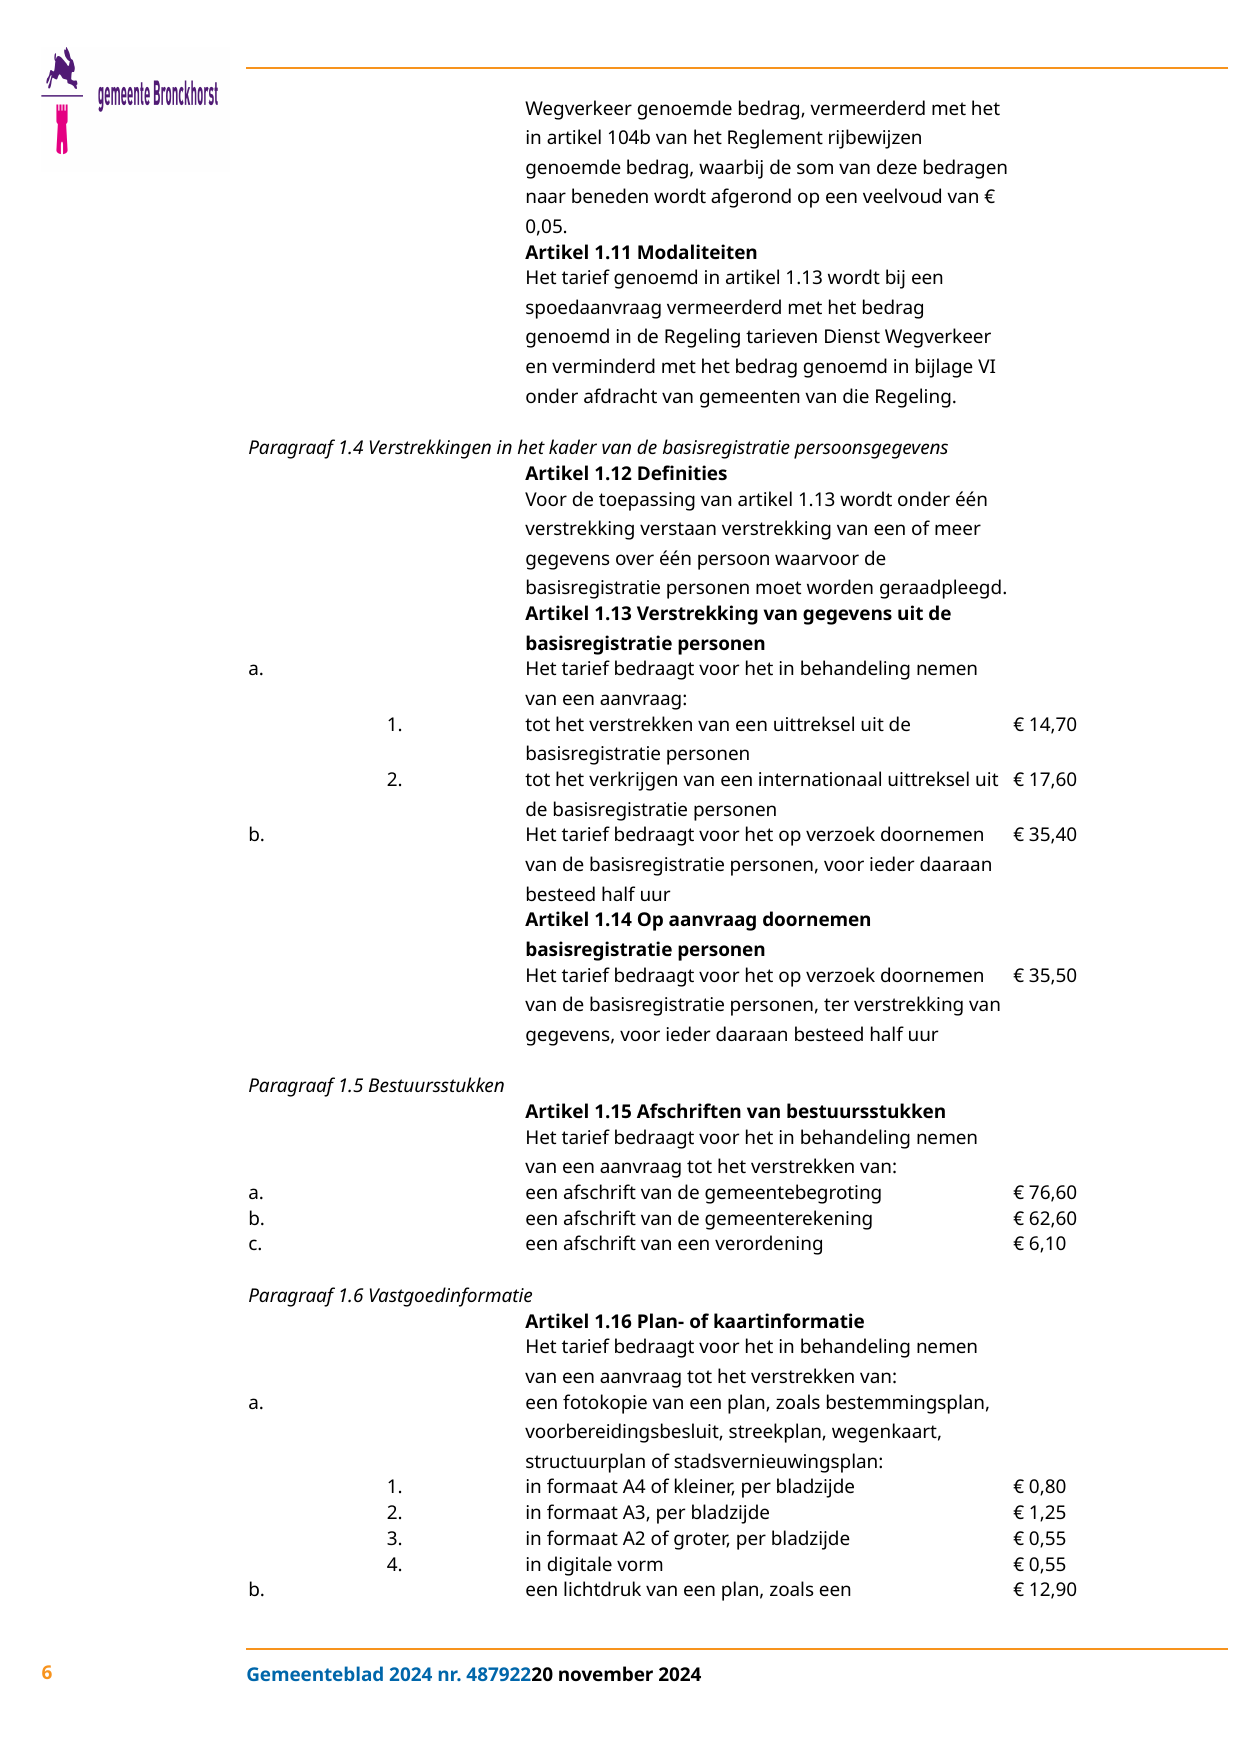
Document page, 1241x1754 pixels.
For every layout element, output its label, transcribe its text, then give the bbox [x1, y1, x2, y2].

table_cell [387, 822, 525, 906]
table_cell [1013, 1098, 1152, 1124]
table_cell [248, 1308, 387, 1333]
table_cell [387, 239, 525, 264]
table_cell [1013, 434, 1152, 460]
table_cell een afschrift van de gemeentebegroting [525, 1179, 1013, 1205]
table_cell in formaat A4 of kleiner, per bladzijde [525, 1474, 1013, 1499]
table_cell [1013, 95, 1152, 239]
table_cell Het tarief bedraagt voor het in behandeling nemen van een aanvraag tot het verstrekken van: [525, 1334, 1013, 1389]
table_cell [248, 95, 387, 239]
table_cell [248, 906, 387, 962]
table_cell € 17,60 [1013, 766, 1152, 822]
table_cell [387, 906, 525, 962]
table_cell Artikel 1.14 Op aanvraag doornemen basisregistratie personen [525, 906, 1013, 962]
table_cell [248, 239, 387, 264]
table_cell [1013, 1334, 1152, 1389]
table_cell Paragraaf 1.5 Bestuursstukken [248, 1073, 1013, 1098]
table_cell [248, 766, 387, 822]
table_cell b. [248, 822, 387, 906]
table_cell € 1,25 [1013, 1500, 1152, 1525]
table_cell [525, 1256, 1013, 1282]
table_cell [387, 460, 525, 486]
table_cell [387, 95, 525, 239]
table_cell Artikel 1.11 Modaliteiten [525, 239, 1013, 264]
table_cell Het tarief genoemd in artikel 1.13 wordt bij een spoedaanvraag vermeerderd met het bedrag genoemd in de Regeling tarieven Dienst Wegverkeer en verminderd met het bedrag genoemd in bijlage VI onder afdracht van gemeenten van die Regeling. [525, 265, 1013, 409]
table_cell [248, 1256, 387, 1282]
table_cell [1013, 1073, 1152, 1098]
table_cell [248, 486, 387, 600]
table_cell [387, 409, 525, 434]
table_cell [387, 1179, 525, 1205]
table_cell Paragraaf 1.4 Verstrekkingen in het kader van de basisregistratie persoonsgegevens [248, 434, 1013, 460]
table_cell [525, 409, 1013, 434]
table_cell a. [248, 656, 387, 711]
table_cell [1013, 239, 1152, 264]
table_cell b. [248, 1577, 387, 1602]
table_cell [1013, 409, 1152, 434]
table_cell [248, 1551, 387, 1577]
table_cell Artikel 1.12 Definities [525, 460, 1013, 486]
table_cell € 0,80 [1013, 1474, 1152, 1499]
table_cell [387, 1256, 525, 1282]
table_cell [1013, 265, 1152, 409]
table_cell [1013, 656, 1152, 711]
table_cell [387, 486, 525, 600]
table_cell 1. [387, 711, 525, 766]
table_cell [387, 962, 525, 1047]
table_cell [387, 1308, 525, 1333]
table_cell c. [248, 1231, 387, 1256]
table_cell [387, 1047, 525, 1072]
table_cell [248, 1525, 387, 1551]
table_cell [1013, 906, 1152, 962]
table_cell a. [248, 1389, 387, 1474]
table_cell [248, 962, 387, 1047]
table_cell [1013, 1124, 1152, 1179]
table_cell 4. [387, 1551, 525, 1577]
table_cell [387, 1231, 525, 1256]
table_cell [1013, 1308, 1152, 1333]
table_cell € 0,55 [1013, 1525, 1152, 1551]
table_cell € 12,90 [1013, 1577, 1152, 1602]
table_cell Artikel 1.16 Plan- of kaartinformatie [525, 1308, 1013, 1333]
table_cell tot het verstrekken van een uittreksel uit de basisregistratie personen [525, 711, 1013, 766]
table_cell een fotokopie van een plan, zoals bestemmingsplan, voorbereidingsbesluit, streekplan, wegenkaart, structuurplan of stadsvernieuwingsplan: [525, 1389, 1013, 1474]
table_cell [1013, 1256, 1152, 1282]
table_cell Het tarief bedraagt voor het op verzoek doornemen van de basisregistratie personen, ter verstrekking van gegevens, voor ieder daaraan besteed half uur [525, 962, 1013, 1047]
table_cell [248, 1047, 387, 1072]
picture [41, 47, 231, 172]
table_cell [248, 409, 387, 434]
table_cell tot het verkrijgen van een internationaal uittreksel uit de basisregistratie personen [525, 766, 1013, 822]
table_cell [248, 600, 387, 656]
table_cell [248, 1124, 387, 1179]
table_cell [1013, 1389, 1152, 1474]
table_cell € 62,60 [1013, 1205, 1152, 1231]
table_cell Het tarief bedraagt voor het in behandeling nemen van een aanvraag tot het verstrekken van: [525, 1124, 1013, 1179]
table_cell 3. [387, 1525, 525, 1551]
table_cell € 14,70 [1013, 711, 1152, 766]
table_cell € 6,10 [1013, 1231, 1152, 1256]
table_cell [387, 265, 525, 409]
table_cell [387, 600, 525, 656]
table_cell [1013, 1047, 1152, 1072]
table_cell a. [248, 1179, 387, 1205]
table_cell [1013, 486, 1152, 600]
table_cell [248, 1474, 387, 1499]
table_cell [387, 1389, 525, 1474]
table_cell [1013, 600, 1152, 656]
table_cell [248, 1334, 387, 1389]
table_cell [248, 711, 387, 766]
table_cell € 0,55 [1013, 1551, 1152, 1577]
table_cell een afschrift van de gemeenterekening [525, 1205, 1013, 1231]
table_cell [387, 1098, 525, 1124]
table_cell [387, 656, 525, 711]
table_cell een afschrift van een verordening [525, 1231, 1013, 1256]
table_cell in formaat A2 of groter, per bladzijde [525, 1525, 1013, 1551]
table_cell Paragraaf 1.6 Vastgoedinformatie [248, 1282, 1013, 1308]
table_cell Artikel 1.13 Verstrekking van gegevens uit de basisregistratie personen [525, 600, 1013, 656]
table_cell Het tarief bedraagt voor het in behandeling nemen van een aanvraag: [525, 656, 1013, 711]
table_cell € 35,40 [1013, 822, 1152, 906]
table_cell 2. [387, 1500, 525, 1525]
table_cell 1. [387, 1474, 525, 1499]
table_cell in formaat A3, per bladzijde [525, 1500, 1013, 1525]
table_cell in digitale vorm [525, 1551, 1013, 1577]
table_cell Het tarief bedraagt voor het op verzoek doornemen van de basisregistratie personen, voor ieder daaraan besteed half uur [525, 822, 1013, 906]
table_cell [248, 1500, 387, 1525]
table_cell b. [248, 1205, 387, 1231]
table_cell [387, 1205, 525, 1231]
table_cell [248, 1098, 387, 1124]
table_cell 2. [387, 766, 525, 822]
table_cell [387, 1124, 525, 1179]
table_cell [525, 1047, 1013, 1072]
table_cell € 35,50 [1013, 962, 1152, 1047]
table_cell Voor de toepassing van artikel 1.13 wordt onder één verstrekking verstaan verstrekking van een of meer gegevens over één persoon waarvoor de basisregistratie personen moet worden geraadpleegd. [525, 486, 1013, 600]
table_cell [1013, 460, 1152, 486]
table_cell Artikel 1.15 Afschriften van bestuursstukken [525, 1098, 1013, 1124]
table_cell een lichtdruk van een plan, zoals een [525, 1577, 1013, 1602]
table_cell [387, 1577, 525, 1602]
table_cell [248, 460, 387, 486]
table_cell [248, 265, 387, 409]
table_cell Wegverkeer genoemde bedrag, vermeerderd met het in artikel 104b van het Reglement rijbewijzen genoemde bedrag, waarbij de som van deze bedragen naar beneden wordt afgerond op een veelvoud van € 0,05. [525, 95, 1013, 239]
table_cell € 76,60 [1013, 1179, 1152, 1205]
table_cell [387, 1334, 525, 1389]
table_cell [1013, 1282, 1152, 1308]
